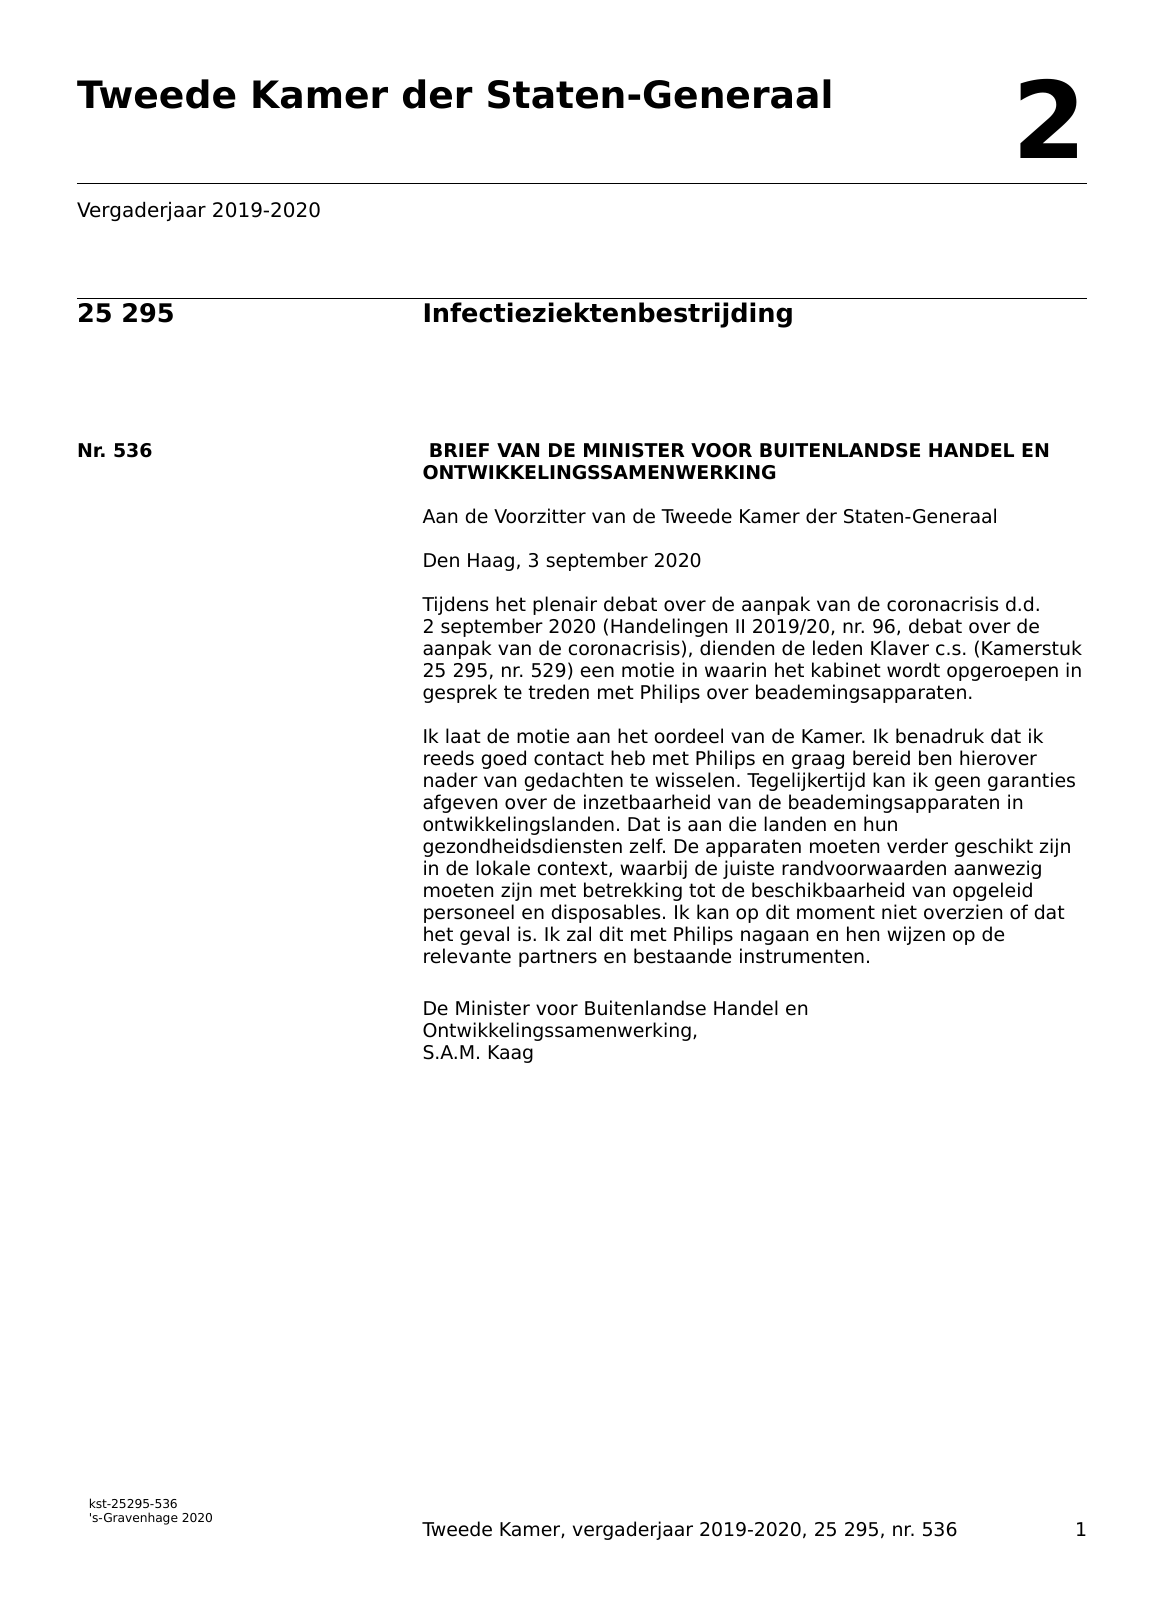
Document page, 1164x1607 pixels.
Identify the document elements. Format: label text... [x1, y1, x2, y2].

text 's-Gravenhage 2020 [88, 1511, 323, 1525]
text De Minister voor Buitenlandse Handel en Ontwikkelingssamenwerking, S.A.M. Kaag [422, 998, 1087, 1064]
text Tijdens het plenair debat over de aanpak van de coronacrisis d.d. 2 september 2020 (Handelingen II 2019/20, nr. 96, debat over de aanpak van de coronacrisis), dienden de leden Klaver c.s. (Kamerstuk 25 295, nr. 529) een motie in waarin het kabinet wordt opgeroepen in gesprek te treden met Philips over beademingsapparaten. [422, 594, 1087, 704]
table_header 2 [886, 59, 1087, 183]
subtitle 25 295 Infectieziektenbestrijding [77, 299, 1087, 329]
text kst-25295-536 [88, 1497, 323, 1511]
text Ik laat de motie aan het oordeel van de Kamer. Ik benadruk dat ik reeds goed contact heb met Philips en graag bereid ben hierover nader van gedachten te wisselen. Tegelijkertijd kan ik geen garanties afgeven over de inzetbaarheid van de beademingsapparaten in ontwikkelingslanden. Dat is aan die landen en hun gezondheidsdiensten zelf. De apparaten moeten verder geschikt zijn in de lokale context, waarbij de juiste randvoorwaarden aanwezig moeten zijn met betrekking tot de beschikbaarheid van opgeleid personeel en disposables. Ik kan op dit moment niet overzien of dat het geval is. Ik zal dit met Philips nagaan en hen wijzen op de relevante partners en bestaande instrumenten. [422, 726, 1087, 968]
table_cell Vergaderjaar 2019-2020 [77, 184, 1087, 298]
table_header Tweede Kamer der Staten-Generaal [77, 59, 886, 183]
subtitle Nr. 536 BRIEF VAN DE MINISTER VOOR BUITENLANDSE HANDEL EN ONTWIKKELINGSSAMENWERKING [77, 440, 1087, 484]
text Den Haag, 3 september 2020 [422, 550, 1087, 572]
text Aan de Voorzitter van de Tweede Kamer der Staten-Generaal [422, 506, 1087, 528]
